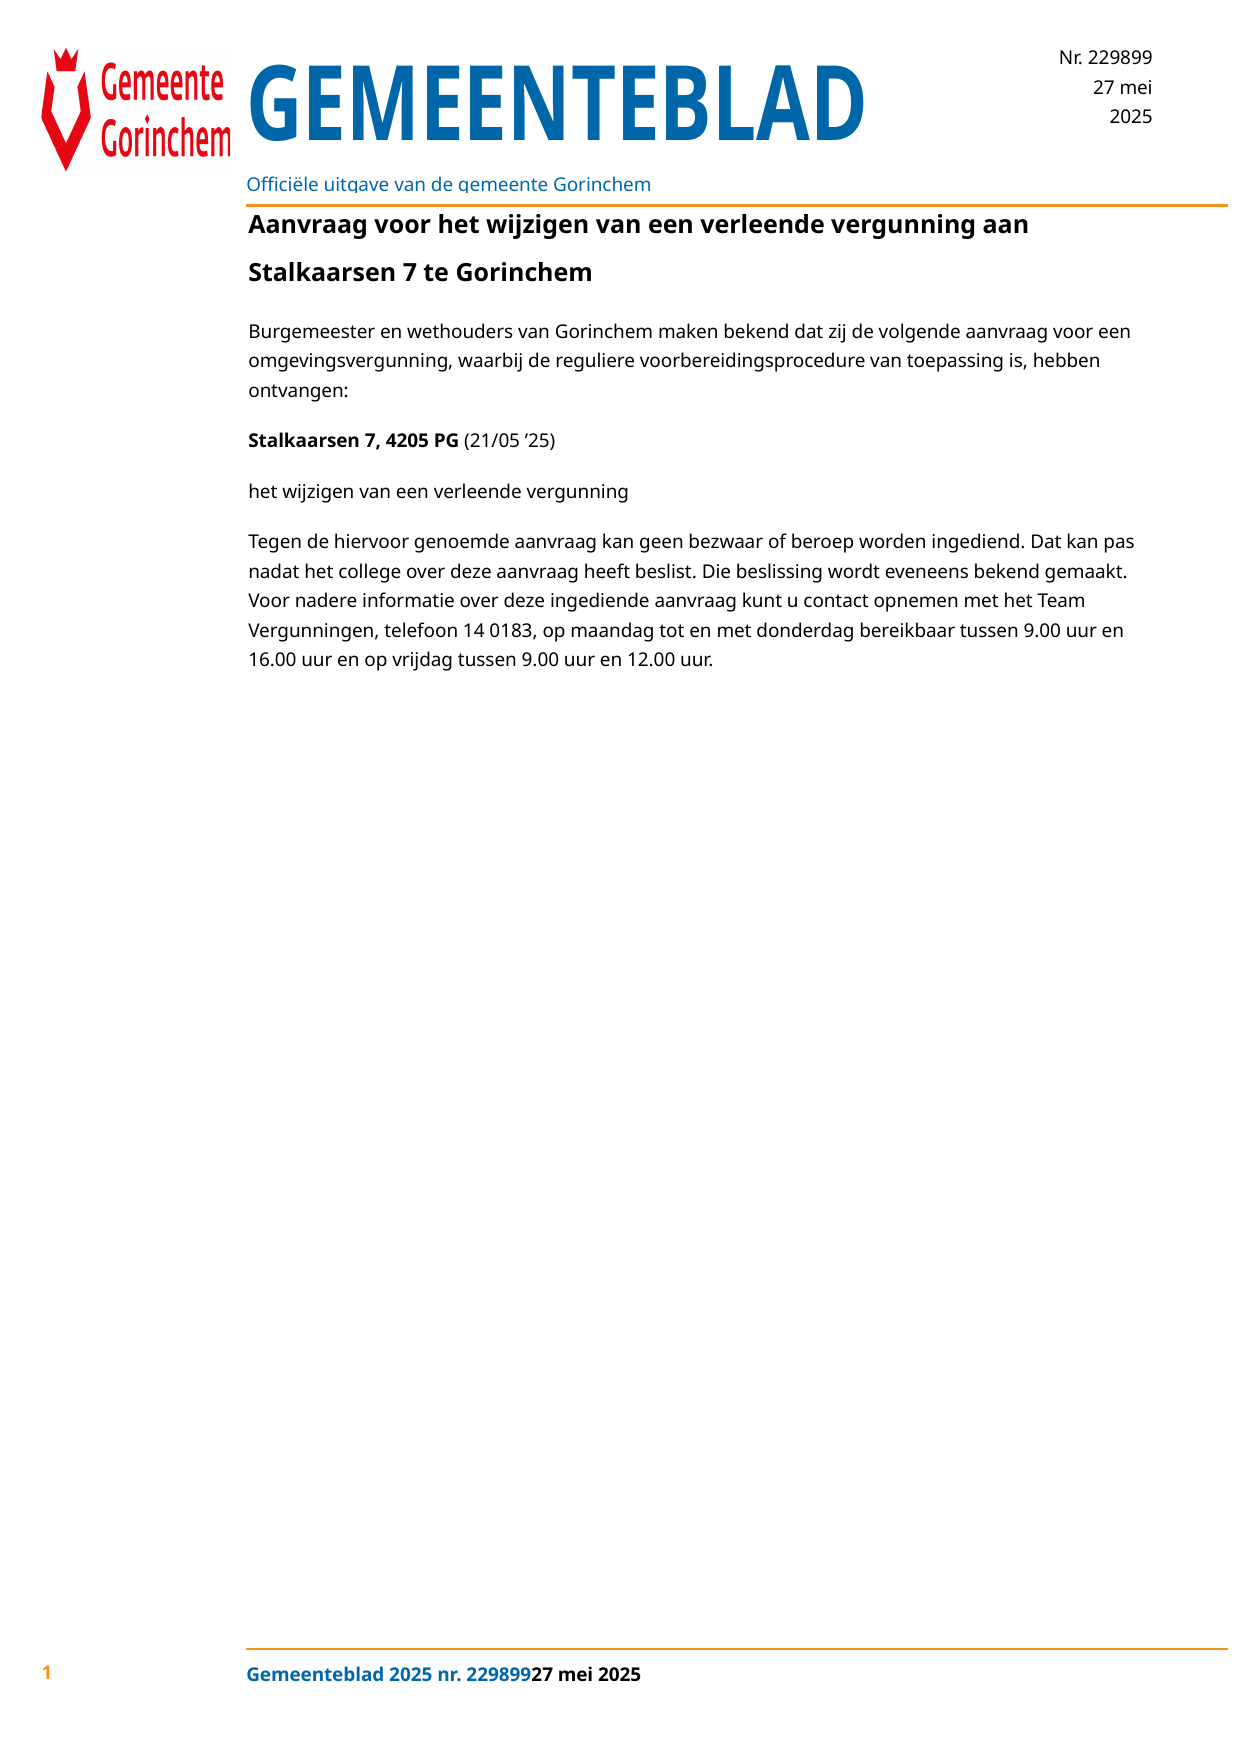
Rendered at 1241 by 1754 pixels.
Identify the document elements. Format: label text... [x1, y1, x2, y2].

text Aanvraag voor het wijzigen van een verleende vergunning aan Stalkaarsen 7 te Gorinchem [248, 207, 1152, 288]
text het wijzigen van een verleende vergunning [248, 478, 1152, 504]
text Tegen de hiervoor genoemde aanvraag kan geen bezwaar of beroep worden ingediend. Dat kan pas nadat het college over deze aanvraag heeft beslist. Die beslissing wordt eveneens bekend gemaakt. Voor nadere informatie over deze ingediende aanvraag kunt u contact opnemen met het Team Vergunningen, telefoon 14 0183, op maandag tot en met donderdag bereikbaar tussen 9.00 uur en 16.00 uur en op vrijdag tussen 9.00 uur en 12.00 uur. [248, 528, 1152, 672]
text Burgemeester en wethouders van Gorinchem maken bekend dat zij de volgende aanvraag voor een omgevingsvergunning, waarbij de reguliere voorbereidingsprocedure van toepassing is, hebben ontvangen: [248, 318, 1152, 403]
text Stalkaarsen 7, 4205 PG (21/05 ’25) [248, 427, 1152, 453]
picture [41, 47, 231, 172]
